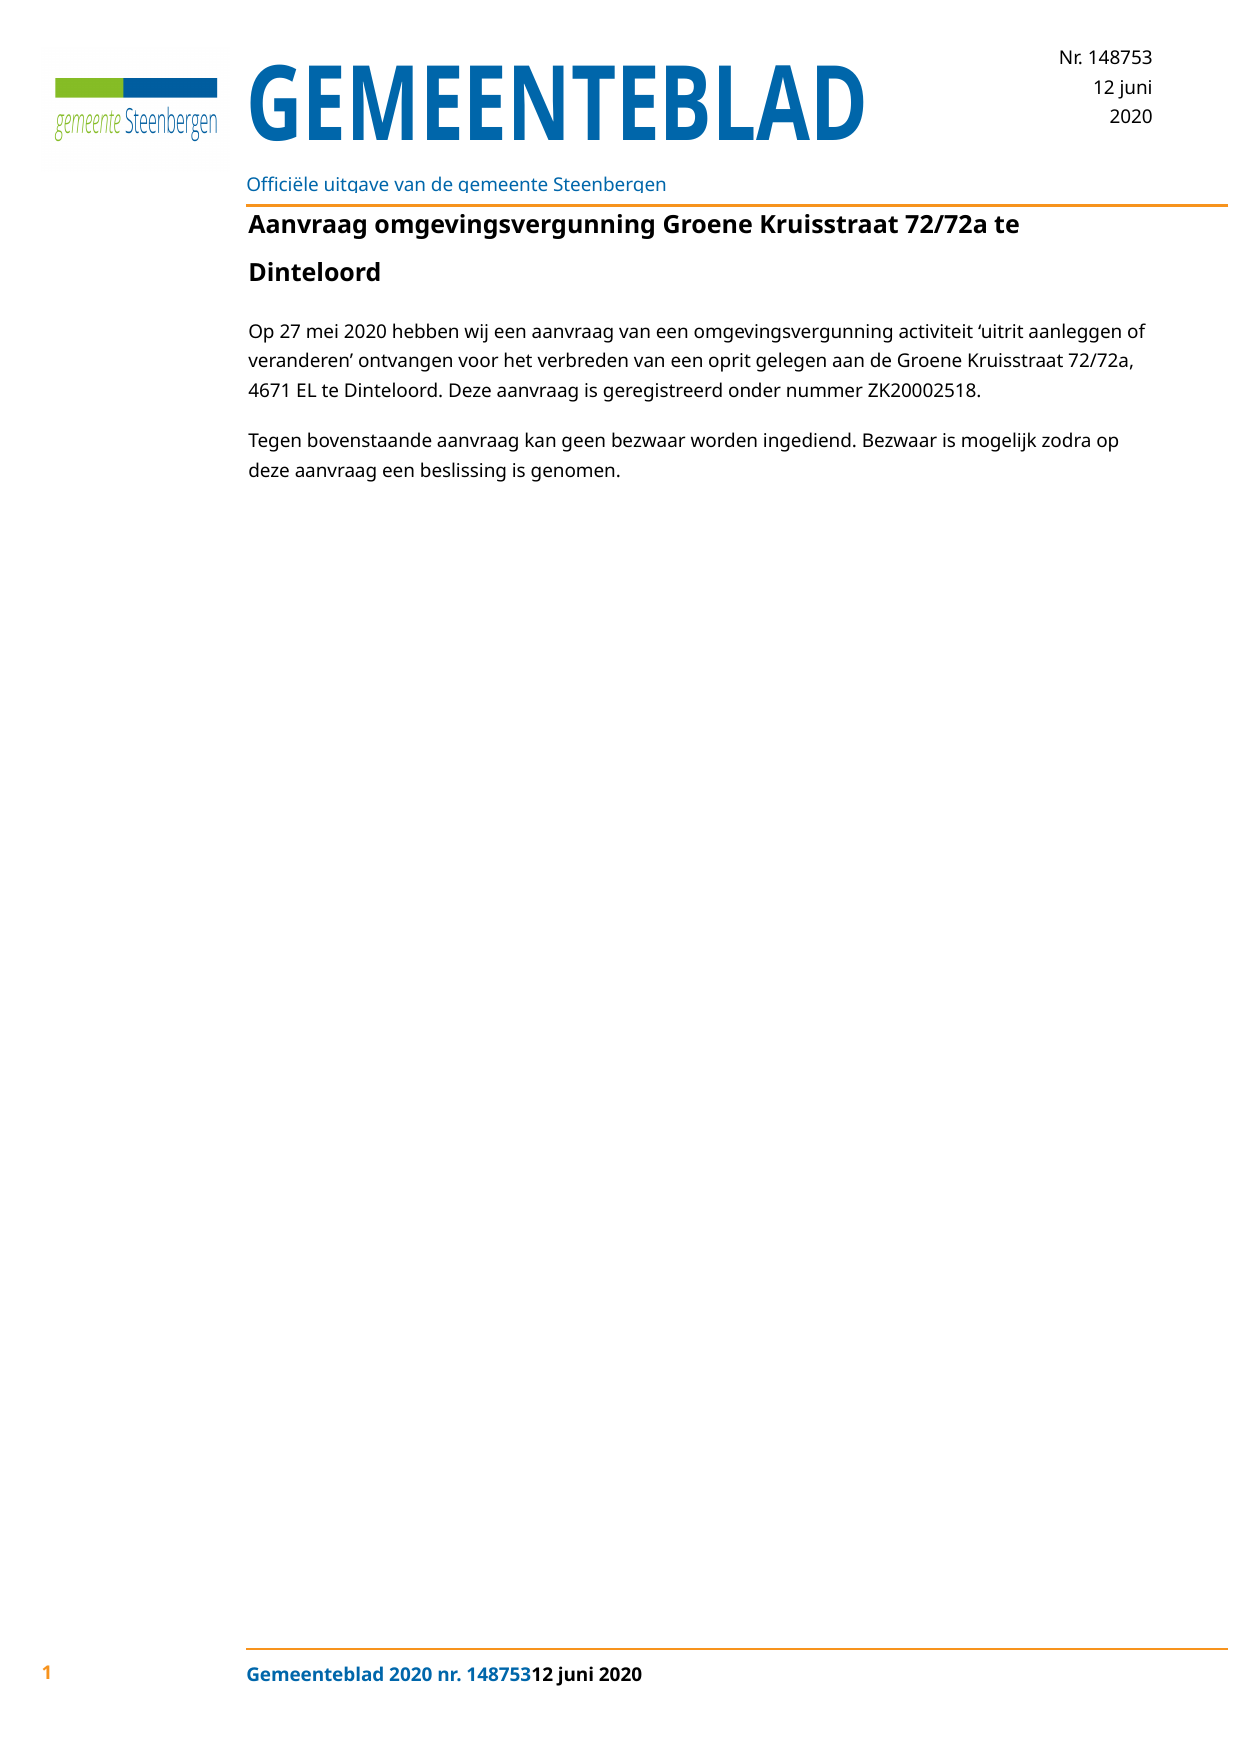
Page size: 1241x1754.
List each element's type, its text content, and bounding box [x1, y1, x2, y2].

picture [41, 47, 231, 172]
text Tegen bovenstaande aanvraag kan geen bezwaar worden ingediend. Bezwaar is mogelijk zodra op deze aanvraag een beslissing is genomen. [248, 427, 1152, 483]
text Op 27 mei 2020 hebben wij een aanvraag van een omgevingsvergunning activiteit ‘uitrit aanleggen of veranderen’ ontvangen voor het verbreden van een oprit gelegen aan de Groene Kruisstraat 72/72a, 4671 EL te Dinteloord. Deze aanvraag is geregistreerd onder nummer ZK20002518. [248, 318, 1152, 403]
text Aanvraag omgevingsvergunning Groene Kruisstraat 72/72a te Dinteloord [248, 207, 1152, 288]
